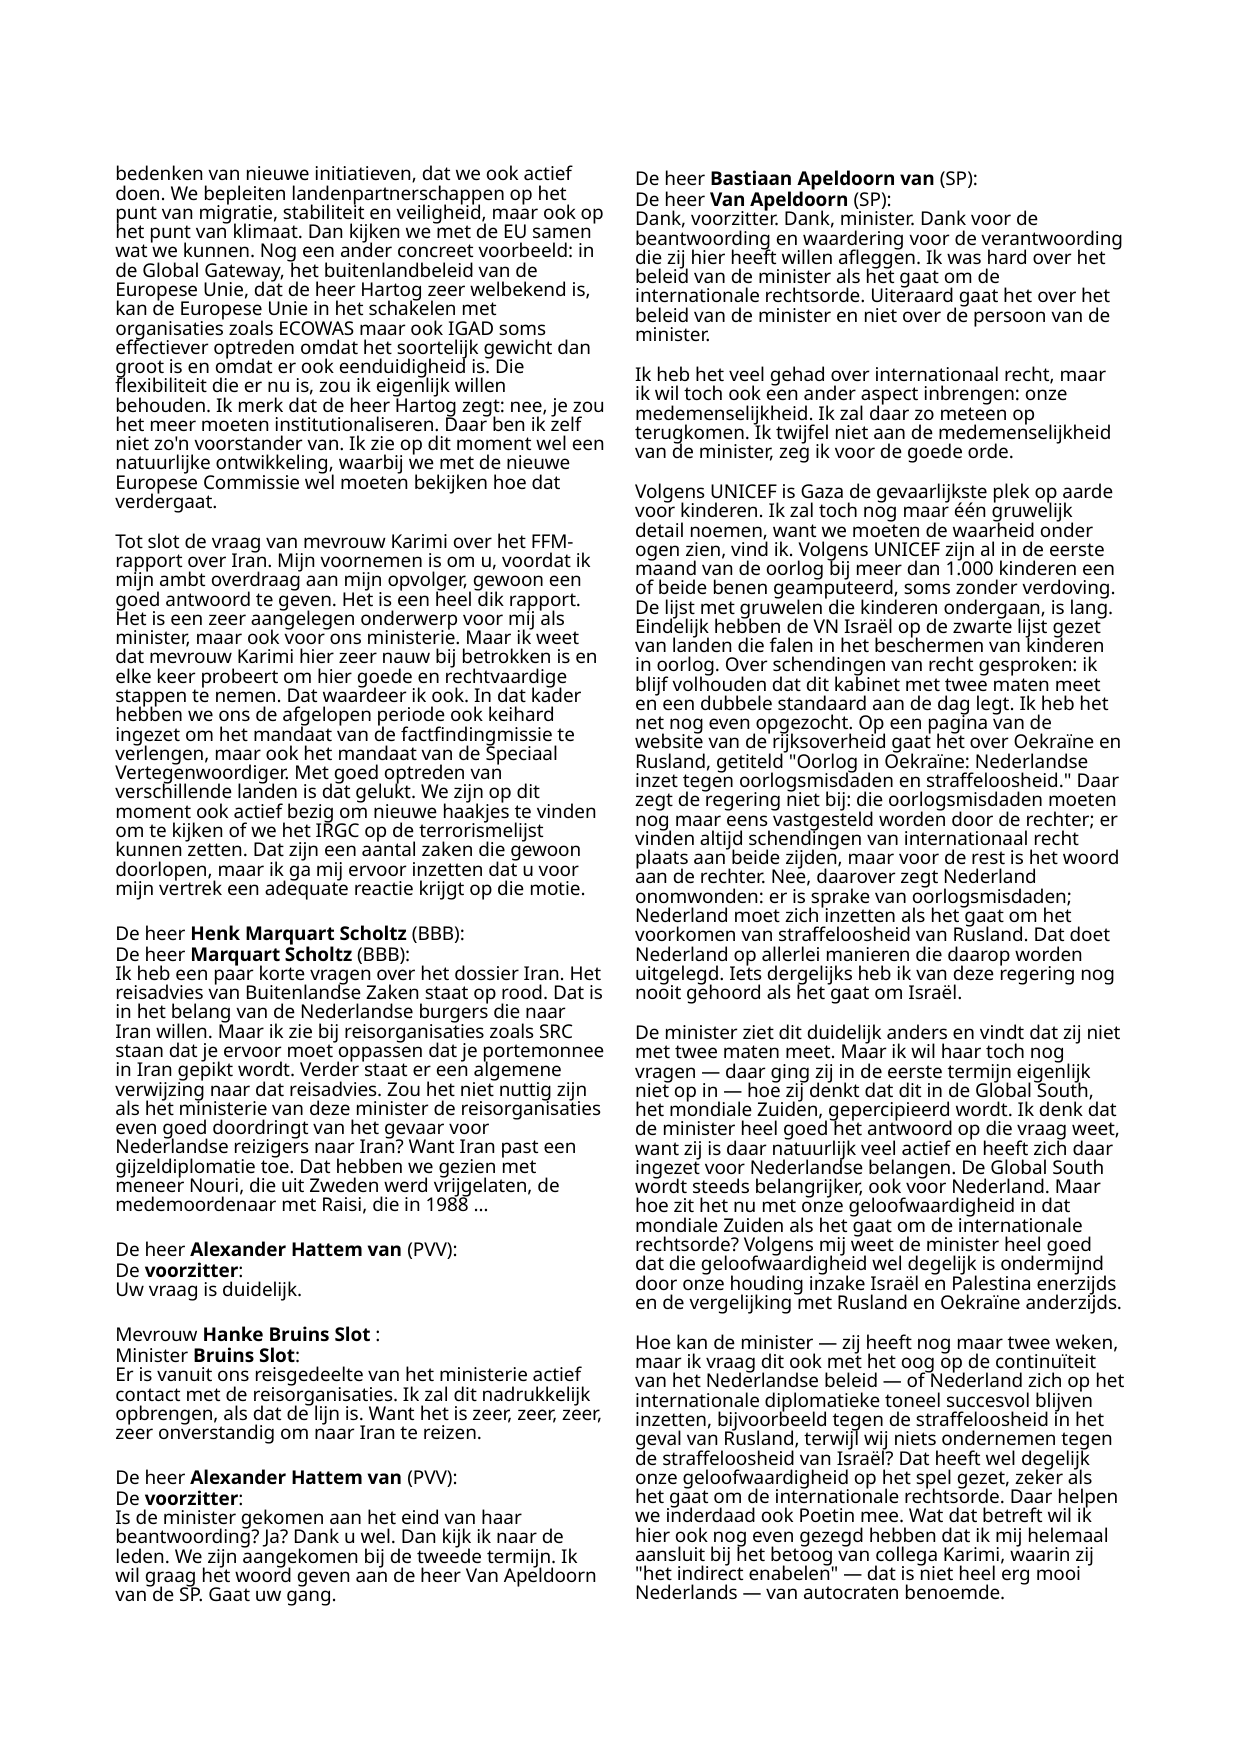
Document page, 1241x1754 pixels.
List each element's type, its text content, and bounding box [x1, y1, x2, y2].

text De heer Bastiaan Apeldoorn van (SP): [635, 165, 1125, 191]
text De voorzitter: [115, 1262, 605, 1281]
text Mevrouw Hanke Bruins Slot : [115, 1321, 605, 1347]
text Tot slot de vraag van mevrouw Karimi over het FFM-rapport over Iran. Mijn voornemen is om u, voordat ik mijn ambt overdraag aan mijn opvolger, gewoon een goed antwoord te geven. Het is een heel dik rapport. Het is een zeer aangelegen onderwerp voor mij als minister, maar ook voor ons ministerie. Maar ik weet dat mevrouw Karimi hier zeer nauw bij betrokken is en elke keer probeert om hier goede en rechtvaardige stappen te nemen. Dat waardeer ik ook. In dat kader hebben we ons de afgelopen periode ook keihard ingezet om het mandaat van de factfindingmissie te verlengen, maar ook het mandaat van de Speciaal Vertegenwoordiger. Met goed optreden van verschillende landen is dat gelukt. We zijn op dit moment ook actief bezig om nieuwe haakjes te vinden om te kijken of we het IRGC op de terrorismelijst kunnen zetten. Dat zijn een aantal zaken die gewoon doorlopen, maar ik ga mij ervoor inzetten dat u voor mijn vertrek een adequate reactie krijgt op die motie. [115, 533, 605, 899]
text De heer Henk Marquart Scholtz (BBB): [115, 920, 605, 946]
text Is de minister gekomen aan het eind van haar beantwoording? Ja? Dank u wel. Dan kijk ik naar de leden. We zijn aangekomen bij de tweede termijn. Ik wil graag het woord geven aan de heer Van Apeldoorn van de SP. Gaat uw gang. [115, 1509, 605, 1606]
text Ik heb het veel gehad over internationaal recht, maar ik wil toch ook een ander aspect inbrengen: onze medemenselijkheid. Ik zal daar zo meteen op terugkomen. Ik twijfel niet aan de medemenselijkheid van de minister, zeg ik voor de goede orde. [635, 366, 1125, 462]
text Uw vraag is duidelijk. [115, 1281, 605, 1301]
text De voorzitter: [115, 1490, 605, 1509]
text bedenken van nieuwe initiatieven, dat we ook actief doen. We bepleiten landenpartnerschappen op het punt van migratie, stabiliteit en veiligheid, maar ook op het punt van klimaat. Dan kijken we met de EU samen wat we kunnen. Nog een ander concreet voorbeeld: in de Global Gateway, het buitenlandbeleid van de Europese Unie, dat de heer Hartog zeer welbekend is, kan de Europese Unie in het schakelen met organisaties zoals ECOWAS maar ook IGAD soms effectiever optreden omdat het soortelijk gewicht dan groot is en omdat er ook eenduidigheid is. Die flexibiliteit die er nu is, zou ik eigenlijk willen behouden. Ik merk dat de heer Hartog zegt: nee, je zou het meer moeten institutionaliseren. Daar ben ik zelf niet zo'n voorstander van. Ik zie op dit moment wel een natuurlijke ontwikkeling, waarbij we met de nieuwe Europese Commissie wel moeten bekijken hoe dat verdergaat. [115, 165, 605, 512]
text De heer Alexander Hattem van (PVV): [115, 1236, 605, 1262]
text Minister Bruins Slot: [115, 1347, 605, 1366]
text Hoe kan de minister — zij heeft nog maar twee weken, maar ik vraag dit ook met het oog op de continuïteit van het Nederlandse beleid — of Nederland zich op het internationale diplomatieke toneel succesvol blijven inzetten, bijvoorbeeld tegen de straffeloosheid in het geval van Rusland, terwijl wij niets ondernemen tegen de straffeloosheid van Israël? Dat heeft wel degelijk onze geloofwaardigheid op het spel gezet, zeker als het gaat om de internationale rechtsorde. Daar helpen we inderdaad ook Poetin mee. Wat dat betreft wil ik hier ook nog even gezegd hebben dat ik mij helemaal aansluit bij het betoog van collega Karimi, waarin zij "het indirect enabelen" — dat is niet heel erg mooi Nederlands — van autocraten benoemde. [635, 1334, 1125, 1604]
text Dank, voorzitter. Dank, minister. Dank voor de beantwoording en waardering voor de verantwoording die zij hier heeft willen afleggen. Ik was hard over het beleid van de minister als het gaat om de internationale rechtsorde. Uiteraard gaat het over het beleid van de minister en niet over de persoon van de minister. [635, 210, 1125, 345]
text De heer Alexander Hattem van (PVV): [115, 1464, 605, 1490]
text De heer Van Apeldoorn (SP): [635, 191, 1125, 210]
text De minister ziet dit duidelijk anders en vindt dat zij niet met twee maten meet. Maar ik wil haar toch nog vragen — daar ging zij in de eerste termijn eigenlijk niet op in — hoe zij denkt dat dit in de Global South, het mondiale Zuiden, gepercipieerd wordt. Ik denk dat de minister heel goed het antwoord op die vraag weet, want zij is daar natuurlijk veel actief en heeft zich daar ingezet voor Nederlandse belangen. De Global South wordt steeds belangrijker, ook voor Nederland. Maar hoe zit het nu met onze geloofwaardigheid in dat mondiale Zuiden als het gaat om de internationale rechtsorde? Volgens mij weet de minister heel goed dat die geloofwaardigheid wel degelijk is ondermijnd door onze houding inzake Israël en Palestina enerzijds en de vergelijking met Rusland en Oekraïne anderzijds. [635, 1024, 1125, 1313]
text Er is vanuit ons reisgedeelte van het ministerie actief contact met de reisorganisaties. Ik zal dit nadrukkelijk opbrengen, als dat de lijn is. Want het is zeer, zeer, zeer, zeer onverstandig om naar Iran te reizen. [115, 1366, 605, 1443]
text Volgens UNICEF is Gaza de gevaarlijkste plek op aarde voor kinderen. Ik zal toch nog maar één gruwelijk detail noemen, want we moeten de waarheid onder ogen zien, vind ik. Volgens UNICEF zijn al in de eerste maand van de oorlog bij meer dan 1.000 kinderen een of beide benen geamputeerd, soms zonder verdoving. De lijst met gruwelen die kinderen ondergaan, is lang. Eindelijk hebben de VN Israël op de zwarte lijst gezet van landen die falen in het beschermen van kinderen in oorlog. Over schendingen van recht gesproken: ik blijf volhouden dat dit kabinet met twee maten meet en een dubbele standaard aan de dag legt. Ik heb het net nog even opgezocht. Op een pagina van de website van de rijksoverheid gaat het over Oekraïne en Rusland, getiteld "Oorlog in Oekraïne: Nederlandse inzet tegen oorlogsmisdaden en straffeloosheid." Daar zegt de regering niet bij: die oorlogsmisdaden moeten nog maar eens vastgesteld worden door de rechter; er vinden altijd schendingen van internationaal recht plaats aan beide zijden, maar voor de rest is het woord aan de rechter. Nee, daarover zegt Nederland onomwonden: er is sprake van oorlogsmisdaden; Nederland moet zich inzetten als het gaat om het voorkomen van straffeloosheid van Rusland. Dat doet Nederland op allerlei manieren die daarop worden uitgelegd. Iets dergelijks heb ik van deze regering nog nooit gehoord als het gaat om Israël. [635, 483, 1125, 1003]
text Ik heb een paar korte vragen over het dossier Iran. Het reisadvies van Buitenlandse Zaken staat op rood. Dat is in het belang van de Nederlandse burgers die naar Iran willen. Maar ik zie bij reisorganisaties zoals SRC staan dat je ervoor moet oppassen dat je portemonnee in Iran gepikt wordt. Verder staat er een algemene verwijzing naar dat reisadvies. Zou het niet nuttig zijn als het ministerie van deze minister de reisorganisaties even goed doordringt van het gevaar voor Nederlandse reizigers naar Iran? Want Iran past een gijzeldiplomatie toe. Dat hebben we gezien met meneer Nouri, die uit Zweden werd vrijgelaten, de medemoordenaar met Raisi, die in 1988 … [115, 965, 605, 1215]
text De heer Marquart Scholtz (BBB): [115, 946, 605, 965]
